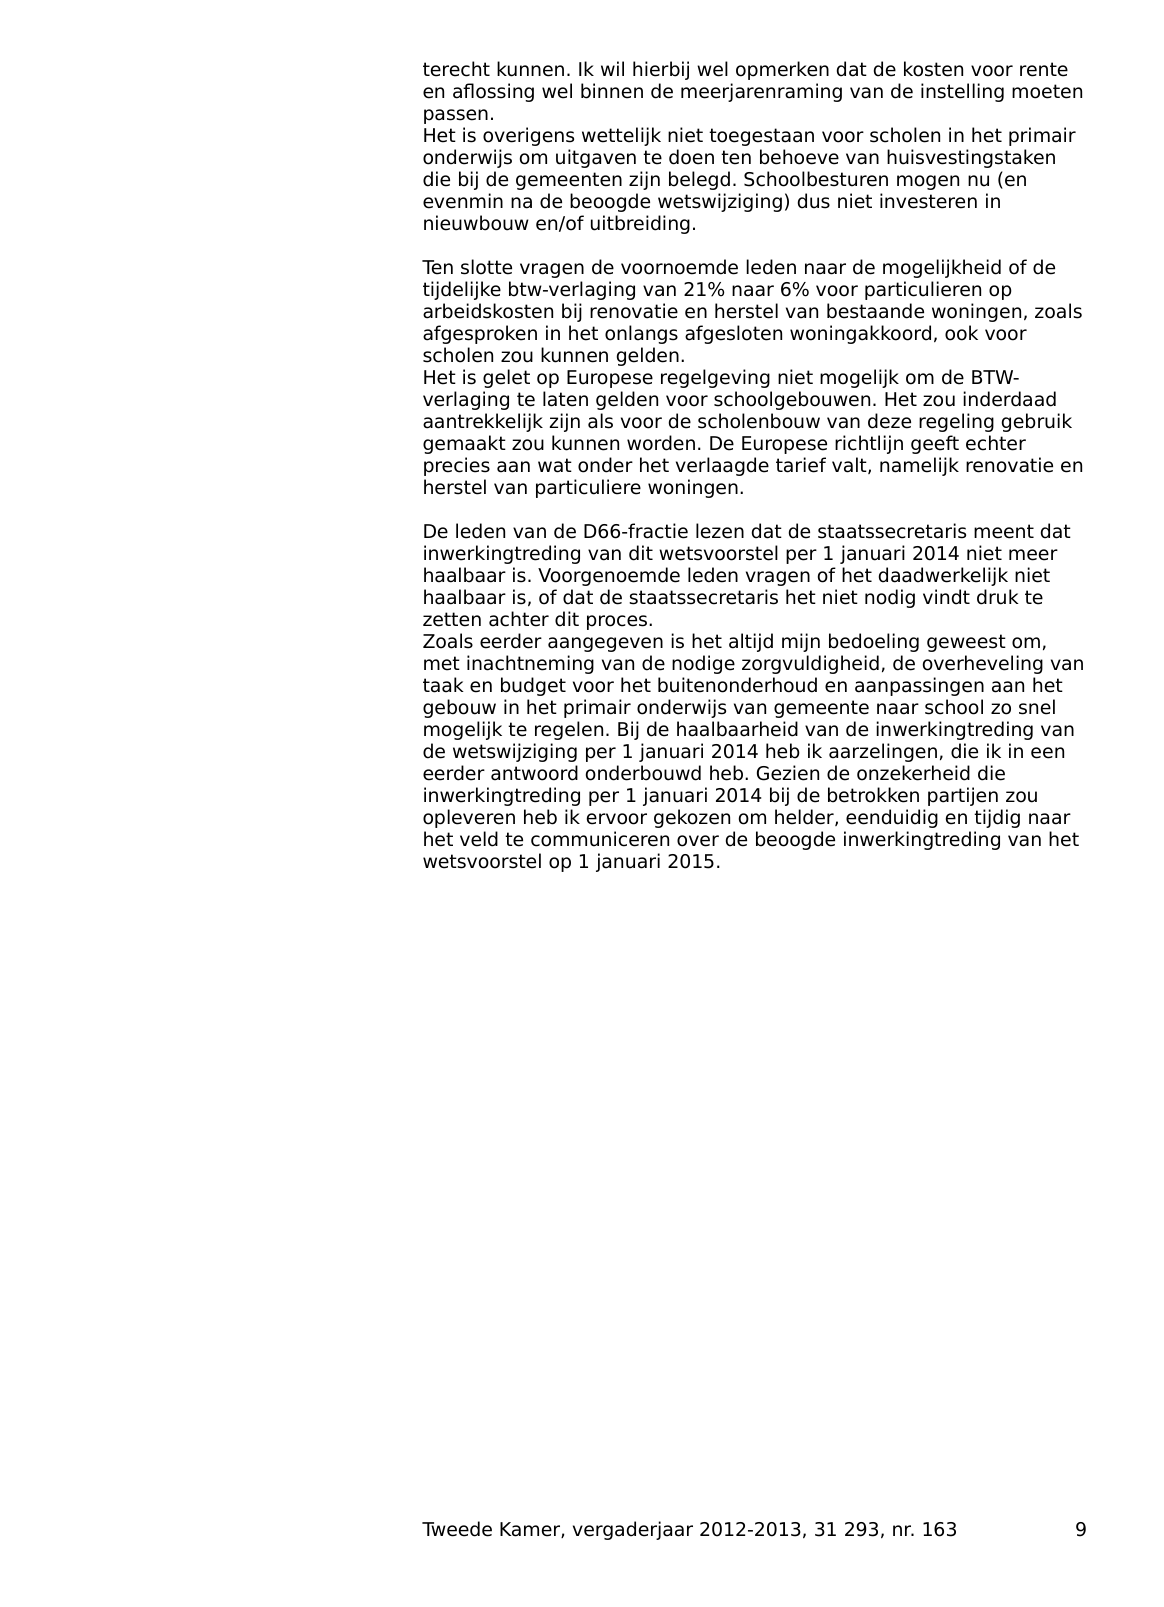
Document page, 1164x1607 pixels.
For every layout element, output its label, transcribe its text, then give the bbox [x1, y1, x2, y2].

text Het is overigens wettelijk niet toegestaan voor scholen in het primair onderwijs om uitgaven te doen ten behoeve van huisvestingstaken die bij de gemeenten zijn belegd. Schoolbesturen mogen nu (en evenmin na de beoogde wetswijziging) dus niet investeren in nieuwbouw en/of uitbreiding. [422, 125, 1087, 235]
text Zoals eerder aangegeven is het altijd mijn bedoeling geweest om, met inachtneming van de nodige zorgvuldigheid, de overheveling van taak en budget voor het buitenonderhoud en aanpassingen aan het gebouw in het primair onderwijs van gemeente naar school zo snel mogelijk te regelen. Bij de haalbaarheid van de inwerkingtreding van de wetswijziging per 1 januari 2014 heb ik aarzelingen, die ik in een eerder antwoord onderbouwd heb. Gezien de onzekerheid die inwerkingtreding per 1 januari 2014 bij de betrokken partijen zou opleveren heb ik ervoor gekozen om helder, eenduidig en tijdig naar het veld te communiceren over de beoogde inwerkingtreding van het wetsvoorstel op 1 januari 2015. [422, 631, 1087, 873]
text Ten slotte vragen de voornoemde leden naar de mogelijkheid of de tijdelijke btw-verlaging van 21% naar 6% voor particulieren op arbeidskosten bij renovatie en herstel van bestaande woningen, zoals afgesproken in het onlangs afgesloten woningakkoord, ook voor scholen zou kunnen gelden. [422, 257, 1087, 367]
text De leden van de D66-fractie lezen dat de staatssecretaris meent dat inwerkingtreding van dit wetsvoorstel per 1 januari 2014 niet meer haalbaar is. Voorgenoemde leden vragen of het daadwerkelijk niet haalbaar is, of dat de staatssecretaris het niet nodig vindt druk te zetten achter dit proces. [422, 521, 1087, 631]
text terecht kunnen. Ik wil hierbij wel opmerken dat de kosten voor rente en aflossing wel binnen de meerjarenraming van de instelling moeten passen. [422, 59, 1087, 125]
text Het is gelet op Europese regelgeving niet mogelijk om de BTW-verlaging te laten gelden voor schoolgebouwen. Het zou inderdaad aantrekkelijk zijn als voor de scholenbouw van deze regeling gebruik gemaakt zou kunnen worden. De Europese richtlijn geeft echter precies aan wat onder het verlaagde tarief valt, namelijk renovatie en herstel van particuliere woningen. [422, 367, 1087, 499]
